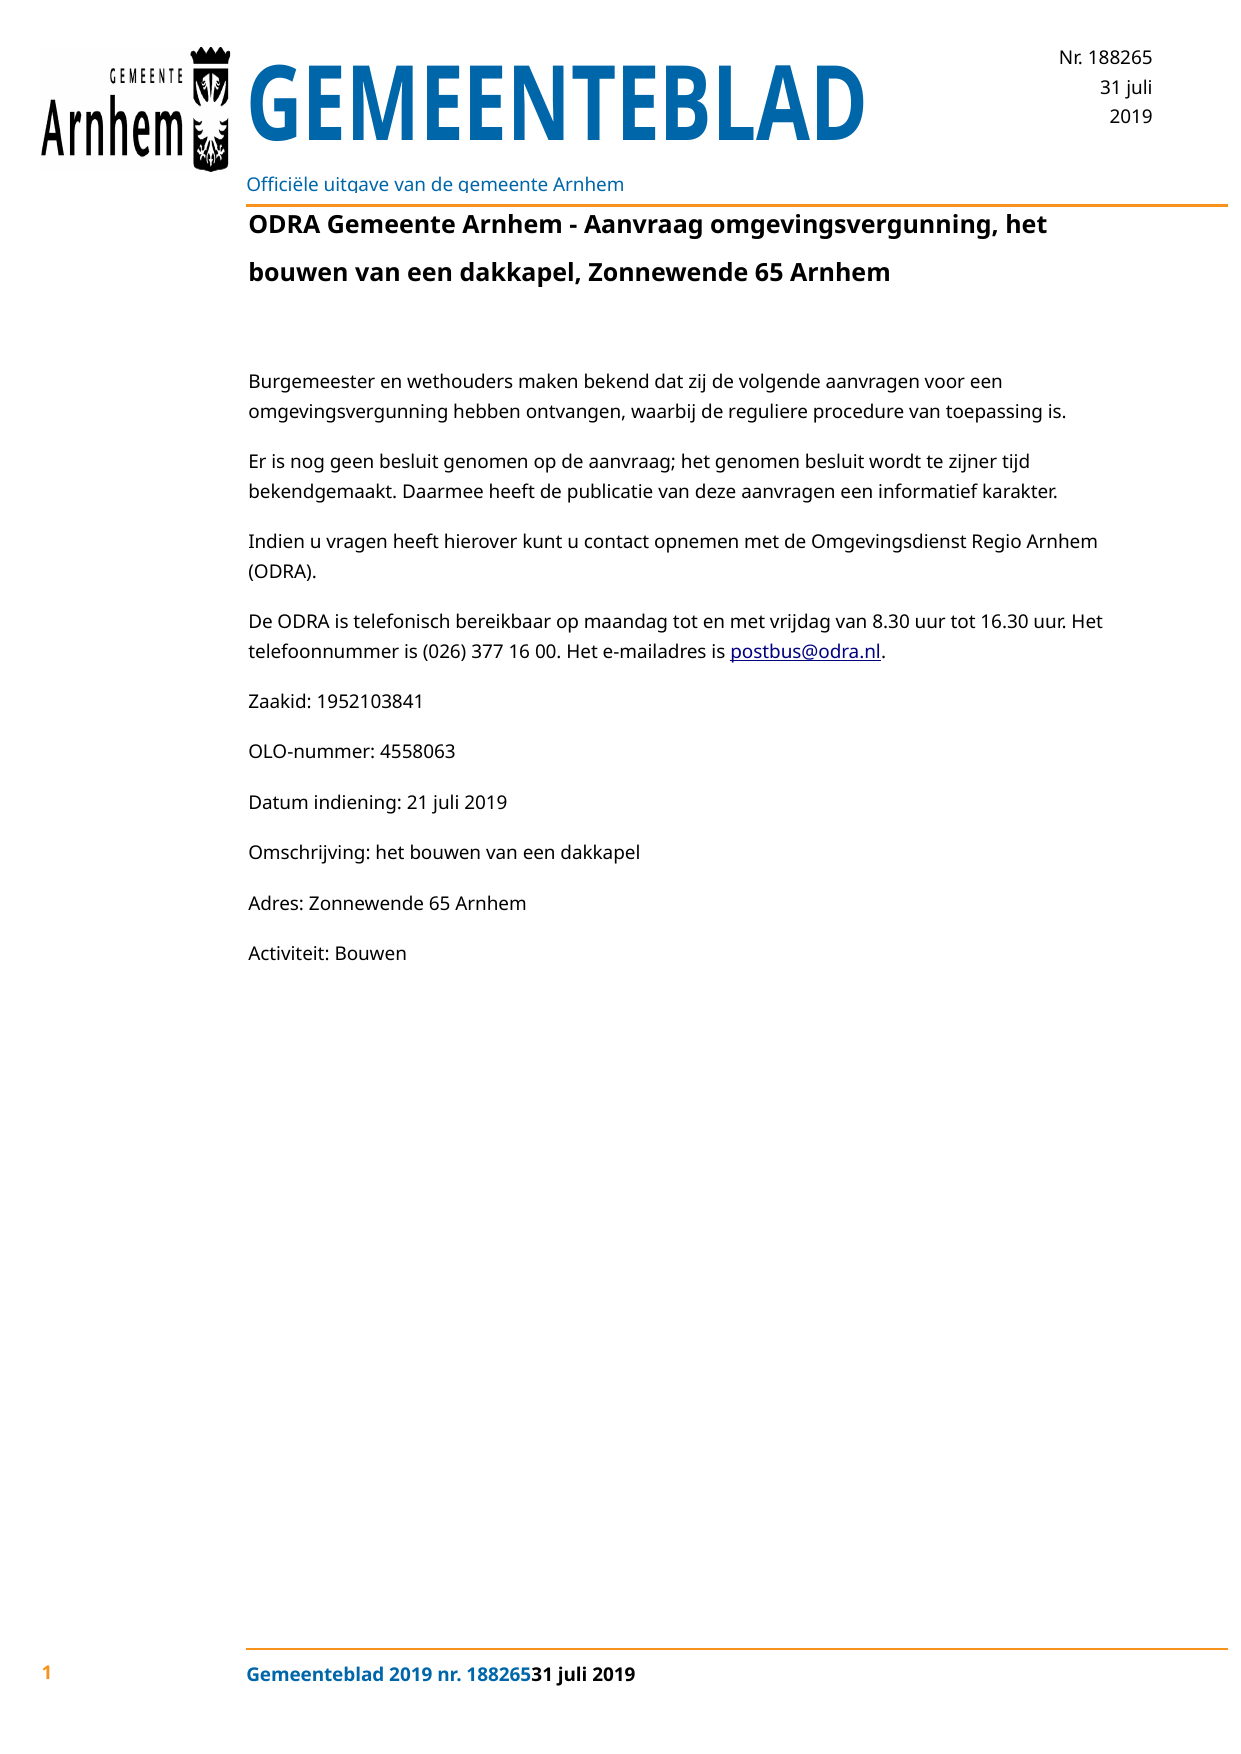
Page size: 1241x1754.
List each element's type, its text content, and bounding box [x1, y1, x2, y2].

text Datum indiening: 21 juli 2019 [248, 789, 1152, 815]
text Burgemeester en wethouders maken bekend dat zij de volgende aanvragen voor een omgevingsvergunning hebben ontvangen, waarbij de reguliere procedure van toepassing is. [248, 368, 1152, 424]
text ODRA Gemeente Arnhem - Aanvraag omgevingsvergunning, het bouwen van een dakkapel, Zonnewende 65 Arnhem [248, 207, 1152, 288]
text OLO-nummer: 4558063 [248, 739, 1152, 764]
text Activiteit: Bouwen [248, 940, 1152, 966]
text Zaakid: 1952103841 [248, 688, 1152, 714]
text Adres: Zonnewende 65 Arnhem [248, 890, 1152, 916]
text De ODRA is telefonisch bereikbaar op maandag tot en met vrijdag van 8.30 uur tot 16.30 uur. Het telefoonnummer is (026) 377 16 00. Het e-mailadres is postbus@odra.nl. [248, 608, 1152, 664]
text Omschrijving: het bouwen van een dakkapel [248, 839, 1152, 865]
text Er is nog geen besluit genomen op de aanvraag; het genomen besluit wordt te zijner tijd bekendgemaakt. Daarmee heeft de publicatie van deze aanvragen een informatief karakter. [248, 448, 1152, 504]
text Indien u vragen heeft hierover kunt u contact opnemen met de Omgevingsdienst Regio Arnhem (ODRA). [248, 528, 1152, 584]
picture [41, 47, 231, 172]
